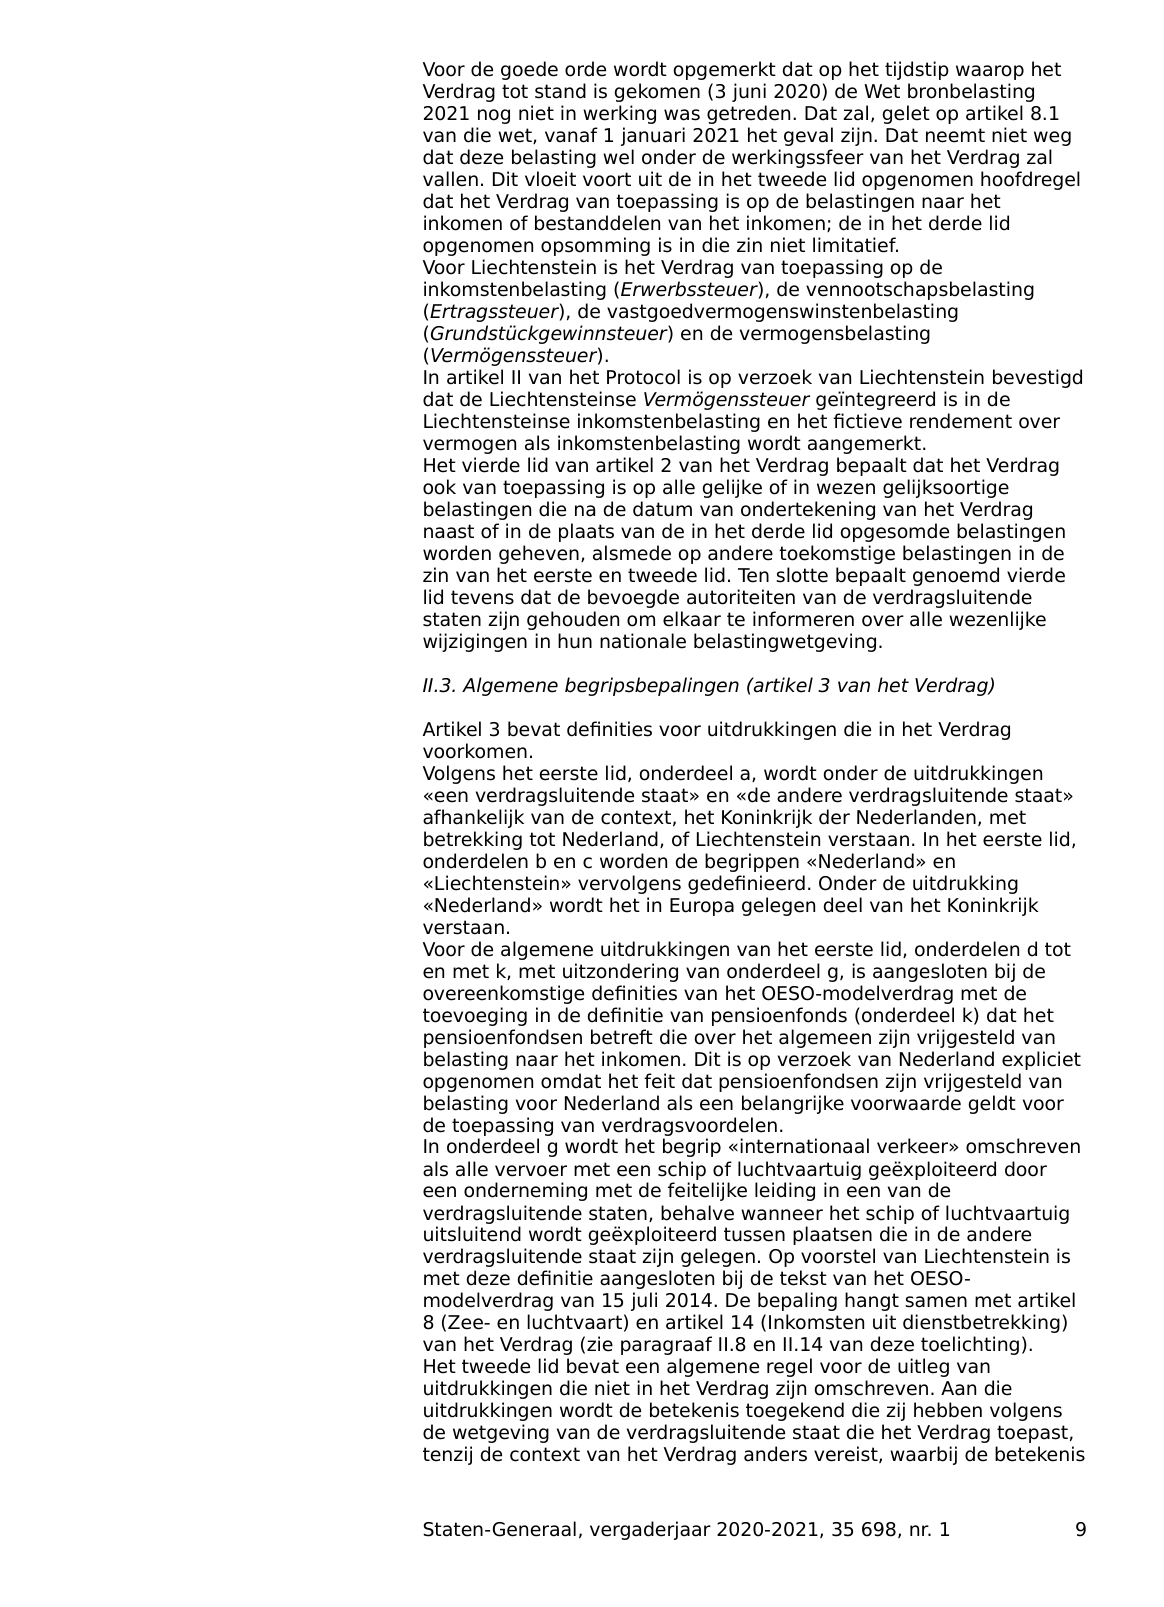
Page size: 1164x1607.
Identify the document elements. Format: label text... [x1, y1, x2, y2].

text Het vierde lid van artikel 2 van het Verdrag bepaalt dat het Verdrag ook van toepassing is op alle gelijke of in wezen gelijksoortige belastingen die na de datum van ondertekening van het Verdrag naast of in de plaats van de in het derde lid opgesomde belastingen worden geheven, alsmede op andere toekomstige belastingen in de zin van het eerste en tweede lid. Ten slotte bepaalt genoemd vierde lid tevens dat de bevoegde autoriteiten van de verdragsluitende staten zijn gehouden om elkaar te informeren over alle wezenlijke wijzigingen in hun nationale belastingwetgeving. [422, 455, 1087, 652]
text Voor de algemene uitdrukkingen van het eerste lid, onderdelen d tot en met k, met uitzondering van onderdeel g, is aangesloten bij de overeenkomstige definities van het OESO-modelverdrag met de toevoeging in de definitie van pensioenfonds (onderdeel k) dat het pensioenfondsen betreft die over het algemeen zijn vrijgesteld van belasting naar het inkomen. Dit is op verzoek van Nederland expliciet opgenomen omdat het feit dat pensioenfondsen zijn vrijgesteld van belasting voor Nederland als een belangrijke voorwaarde geldt voor de toepassing van verdragsvoordelen. [422, 939, 1087, 1136]
text Voor de goede orde wordt opgemerkt dat op het tijdstip waarop het Verdrag tot stand is gekomen (3 juni 2020) de Wet bronbelasting 2021 nog niet in werking was getreden. Dat zal, gelet op artikel 8.1 van die wet, vanaf 1 januari 2021 het geval zijn. Dat neemt niet weg dat deze belasting wel onder de werkingssfeer van het Verdrag zal vallen. Dit vloeit voort uit de in het tweede lid opgenomen hoofdregel dat het Verdrag van toepassing is op de belastingen naar het inkomen of bestanddelen van het inkomen; de in het derde lid opgenomen opsomming is in die zin niet limitatief. [422, 59, 1087, 257]
subtitle II.3. Algemene begripsbepalingen (artikel 3 van het Verdrag) [422, 675, 1087, 697]
text In artikel II van het Protocol is op verzoek van Liechtenstein bevestigd dat de Liechtensteinse Vermögenssteuer geïntegreerd is in de Liechtensteinse inkomstenbelasting en het fictieve rendement over vermogen als inkomstenbelasting wordt aangemerkt. [422, 367, 1087, 455]
text Voor Liechtenstein is het Verdrag van toepassing op de inkomstenbelasting (Erwerbssteuer), de vennootschapsbelasting (Ertragssteuer), de vastgoedvermogenswinstenbelasting (Grundstückgewinnsteuer) en de vermogensbelasting (Vermögenssteuer). [422, 257, 1087, 367]
text Het tweede lid bevat een algemene regel voor de uitleg van uitdrukkingen die niet in het Verdrag zijn omschreven. Aan die uitdrukkingen wordt de betekenis toegekend die zij hebben volgens de wetgeving van de verdragsluitende staat die het Verdrag toepast, tenzij de context van het Verdrag anders vereist, waarbij de betekenis [422, 1356, 1087, 1466]
text Volgens het eerste lid, onderdeel a, wordt onder de uitdrukkingen «een verdragsluitende staat» en «de andere verdragsluitende staat» afhankelijk van de context, het Koninkrijk der Nederlanden, met betrekking tot Nederland, of Liechtenstein verstaan. In het eerste lid, onderdelen b en c worden de begrippen «Nederland» en «Liechtenstein» vervolgens gedefinieerd. Onder de uitdrukking «Nederland» wordt het in Europa gelegen deel van het Koninkrijk verstaan. [422, 763, 1087, 939]
text In onderdeel g wordt het begrip «internationaal verkeer» omschreven als alle vervoer met een schip of luchtvaartuig geëxploiteerd door een onderneming met de feitelijke leiding in een van de verdragsluitende staten, behalve wanneer het schip of luchtvaartuig uitsluitend wordt geëxploiteerd tussen plaatsen die in de andere verdragsluitende staat zijn gelegen. Op voorstel van Liechtenstein is met deze definitie aangesloten bij de tekst van het OESO-modelverdrag van 15 juli 2014. De bepaling hangt samen met artikel 8 (Zee- en luchtvaart) en artikel 14 (Inkomsten uit dienstbetrekking) van het Verdrag (zie paragraaf II.8 en II.14 van deze toelichting). [422, 1136, 1087, 1356]
text Artikel 3 bevat definities voor uitdrukkingen die in het Verdrag voorkomen. [422, 719, 1087, 763]
